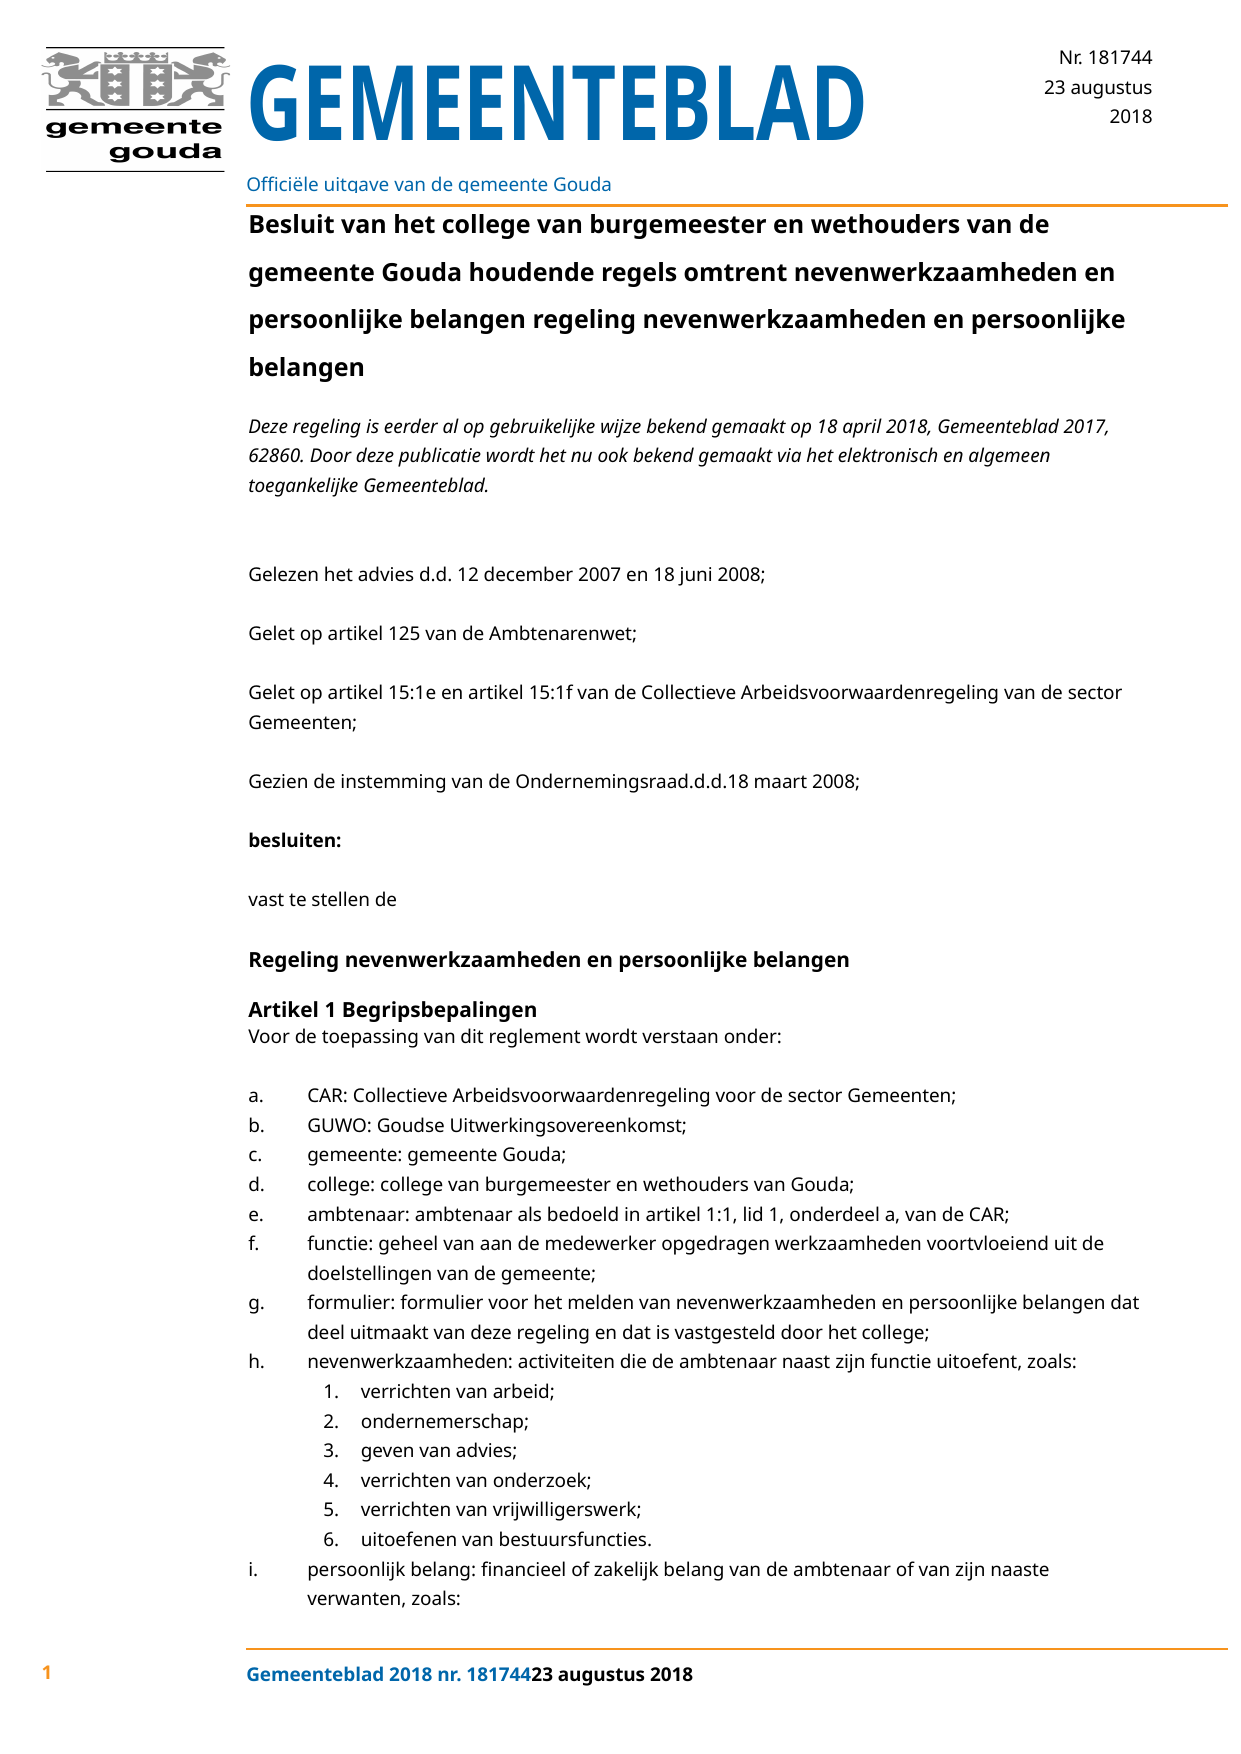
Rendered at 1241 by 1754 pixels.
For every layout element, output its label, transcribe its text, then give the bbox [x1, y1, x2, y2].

text Artikel 1 Begripsbepalingen [248, 995, 1152, 1023]
list gemeente: gemeente Gouda; [248, 1142, 1152, 1167]
list GUWO: Goudse Uitwerkingsovereenkomst; [248, 1112, 1152, 1138]
list uitoefenen van bestuursfuncties. [323, 1526, 1152, 1552]
text Deze regeling is eerder al op gebruikelijke wijze bekend gemaakt op 18 april 2018, Gemeenteblad 2017, 62860. Door deze publicatie wordt het nu ook bekend gemaakt via het elektronisch en algemeen toegankelijke Gemeenteblad. [248, 413, 1152, 498]
text besluiten: [248, 827, 1152, 853]
list verrichten van onderzoek; [323, 1467, 1152, 1493]
list CAR: Collectieve Arbeidsvoorwaardenregeling voor de sector Gemeenten; [248, 1082, 1152, 1108]
text vast te stellen de [248, 886, 1152, 912]
list formulier: formulier voor het melden van nevenwerkzaamheden en persoonlijke belangen dat deel uitmaakt van deze regeling en dat is vastgesteld door het college; [248, 1289, 1152, 1345]
list nevenwerkzaamheden: activiteiten die de ambtenaar naast zijn functie uitoefent, zoals: [248, 1349, 1152, 1374]
list persoonlijk belang: financieel of zakelijk belang van de ambtenaar of van zijn naaste verwanten, zoals: [248, 1556, 1152, 1611]
picture [41, 47, 231, 172]
text Gelet op artikel 15:1e en artikel 15:1f van de Collectieve Arbeidsvoorwaardenregeling van de sector Gemeenten; [248, 679, 1152, 735]
text Voor de toepassing van dit reglement wordt verstaan onder: [248, 1023, 1152, 1049]
text Gelet op artikel 125 van de Ambtenarenwet; [248, 620, 1152, 646]
text Gelezen het advies d.d. 12 december 2007 en 18 juni 2008; [248, 561, 1152, 587]
text Regeling nevenwerkzaamheden en persoonlijke belangen [248, 946, 1152, 974]
text Besluit van het college van burgemeester en wethouders van de gemeente Gouda houdende regels omtrent nevenwerkzaamheden en persoonlijke belangen regeling nevenwerkzaamheden en persoonlijke belangen [248, 207, 1152, 384]
list geven van advies; [323, 1437, 1152, 1463]
list functie: geheel van aan de medewerker opgedragen werkzaamheden voortvloeiend uit de doelstellingen van de gemeente; [248, 1230, 1152, 1286]
list verrichten van arbeid; [323, 1378, 1152, 1404]
list verrichten van vrijwilligerswerk; [323, 1497, 1152, 1522]
list college: college van burgemeester en wethouders van Gouda; [248, 1171, 1152, 1197]
list ondernemerschap; [323, 1408, 1152, 1434]
text Gezien de instemming van de Ondernemingsraad.d.d.18 maart 2008; [248, 768, 1152, 794]
list ambtenaar: ambtenaar als bedoeld in artikel 1:1, lid 1, onderdeel a, van de CAR; [248, 1201, 1152, 1227]
